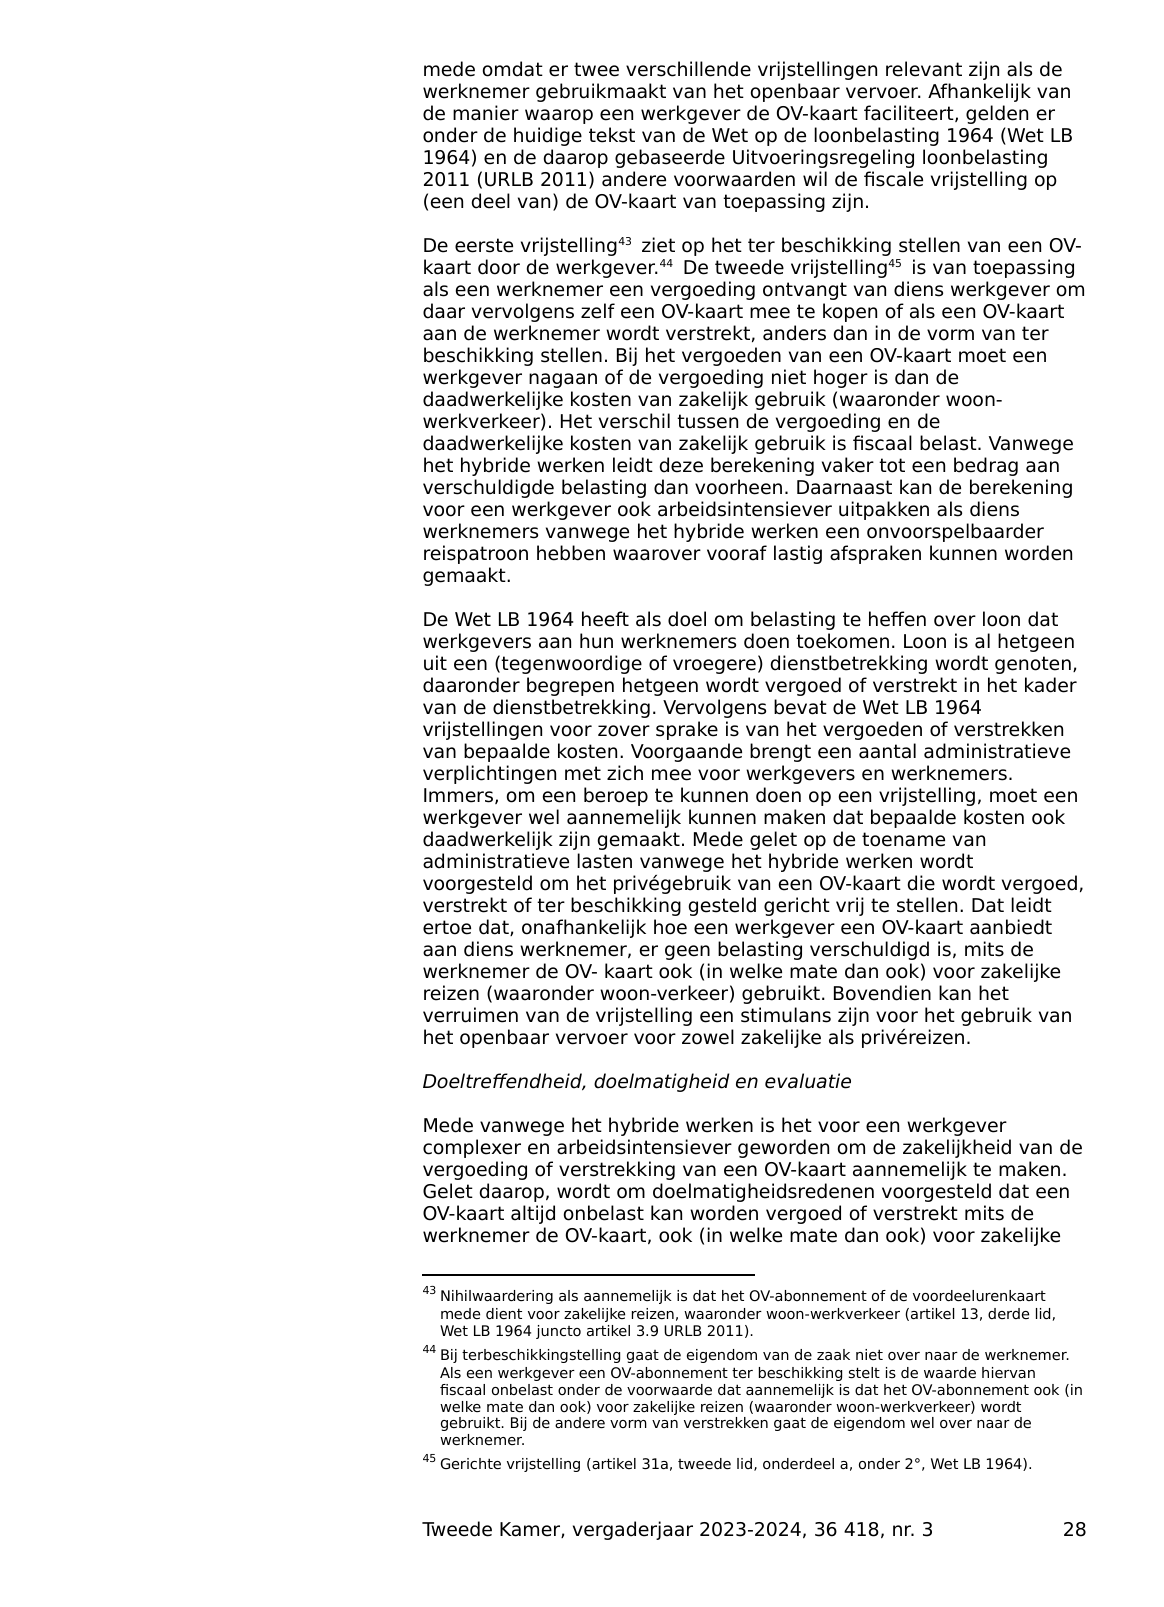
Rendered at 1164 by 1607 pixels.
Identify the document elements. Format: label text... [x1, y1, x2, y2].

text Nihilwaardering als aannemelijk is dat het OV-abonnement of de voordeelurenkaart mede dient voor zakelijke reizen, waaronder woon-werkverkeer (artikel 13, derde lid, Wet LB 1964 juncto artikel 3.9 URLB 2011). [422, 1284, 1087, 1340]
text Bij terbeschikkingstelling gaat de eigendom van de zaak niet over naar de werknemer. Als een werkgever een OV-abonnement ter beschikking stelt is de waarde hiervan fiscaal onbelast onder de voorwaarde dat aannemelijk is dat het OV-abonnement ook (in welke mate dan ook) voor zakelijke reizen (waaronder woon-werkverkeer) wordt gebruikt. Bij de andere vorm van verstrekken gaat de eigendom wel over naar de werknemer. [422, 1343, 1087, 1449]
text Mede vanwege het hybride werken is het voor een werkgever complexer en arbeidsintensiever geworden om de zakelijkheid van de vergoeding of verstrekking van een OV-kaart aannemelijk te maken. Gelet daarop, wordt om doelmatigheidsredenen voorgesteld dat een OV-kaart altijd onbelast kan worden vergoed of verstrekt mits de werknemer de OV-kaart, ook (in welke mate dan ook) voor zakelijke [422, 1115, 1087, 1247]
text De Wet LB 1964 heeft als doel om belasting te heffen over loon dat werkgevers aan hun werknemers doen toekomen. Loon is al hetgeen uit een (tegenwoordige of vroegere) dienstbetrekking wordt genoten, daaronder begrepen hetgeen wordt vergoed of verstrekt in het kader van de dienstbetrekking. Vervolgens bevat de Wet LB 1964 vrijstellingen voor zover sprake is van het vergoeden of verstrekken van bepaalde kosten. Voorgaande brengt een aantal administratieve verplichtingen met zich mee voor werkgevers en werknemers. Immers, om een beroep te kunnen doen op een vrijstelling, moet een werkgever wel aannemelijk kunnen maken dat bepaalde kosten ook daadwerkelijk zijn gemaakt. Mede gelet op de toename van administratieve lasten vanwege het hybride werken wordt voorgesteld om het privégebruik van een OV-kaart die wordt vergoed, verstrekt of ter beschikking gesteld gericht vrij te stellen. Dat leidt ertoe dat, onafhankelijk hoe een werkgever een OV-kaart aanbiedt aan diens werknemer, er geen belasting verschuldigd is, mits de werknemer de OV- kaart ook (in welke mate dan ook) voor zakelijke reizen (waaronder woon-verkeer) gebruikt. Bovendien kan het verruimen van de vrijstelling een stimulans zijn voor het gebruik van het openbaar vervoer voor zowel zakelijke als privéreizen. [422, 609, 1087, 1048]
subtitle Doeltreffendheid, doelmatigheid en evaluatie [422, 1071, 1087, 1093]
text Gerichte vrijstelling (artikel 31a, tweede lid, onderdeel a, onder 2°, Wet LB 1964). [422, 1452, 1087, 1474]
text mede omdat er twee verschillende vrijstellingen relevant zijn als de werknemer gebruikmaakt van het openbaar vervoer. Afhankelijk van de manier waarop een werkgever de OV-kaart faciliteert, gelden er onder de huidige tekst van de Wet op de loonbelasting 1964 (Wet LB 1964) en de daarop gebaseerde Uitvoeringsregeling loonbelasting 2011 (URLB 2011) andere voorwaarden wil de fiscale vrijstelling op (een deel van) de OV-kaart van toepassing zijn. [422, 59, 1087, 213]
text De eerste vrijstelling ziet op het ter beschikking stellen van een OV-kaart door de werkgever. De tweede vrijstelling is van toepassing als een werknemer een vergoeding ontvangt van diens werkgever om daar vervolgens zelf een OV-kaart mee te kopen of als een OV-kaart aan de werknemer wordt verstrekt, anders dan in de vorm van ter beschikking stellen. Bij het vergoeden van een OV-kaart moet een werkgever nagaan of de vergoeding niet hoger is dan de daadwerkelijke kosten van zakelijk gebruik (waaronder woon-werkverkeer). Het verschil tussen de vergoeding en de daadwerkelijke kosten van zakelijk gebruik is fiscaal belast. Vanwege het hybride werken leidt deze berekening vaker tot een bedrag aan verschuldigde belasting dan voorheen. Daarnaast kan de berekening voor een werkgever ook arbeidsintensiever uitpakken als diens werknemers vanwege het hybride werken een onvoorspelbaarder reispatroon hebben waarover vooraf lastig afspraken kunnen worden gemaakt. [422, 235, 1087, 587]
